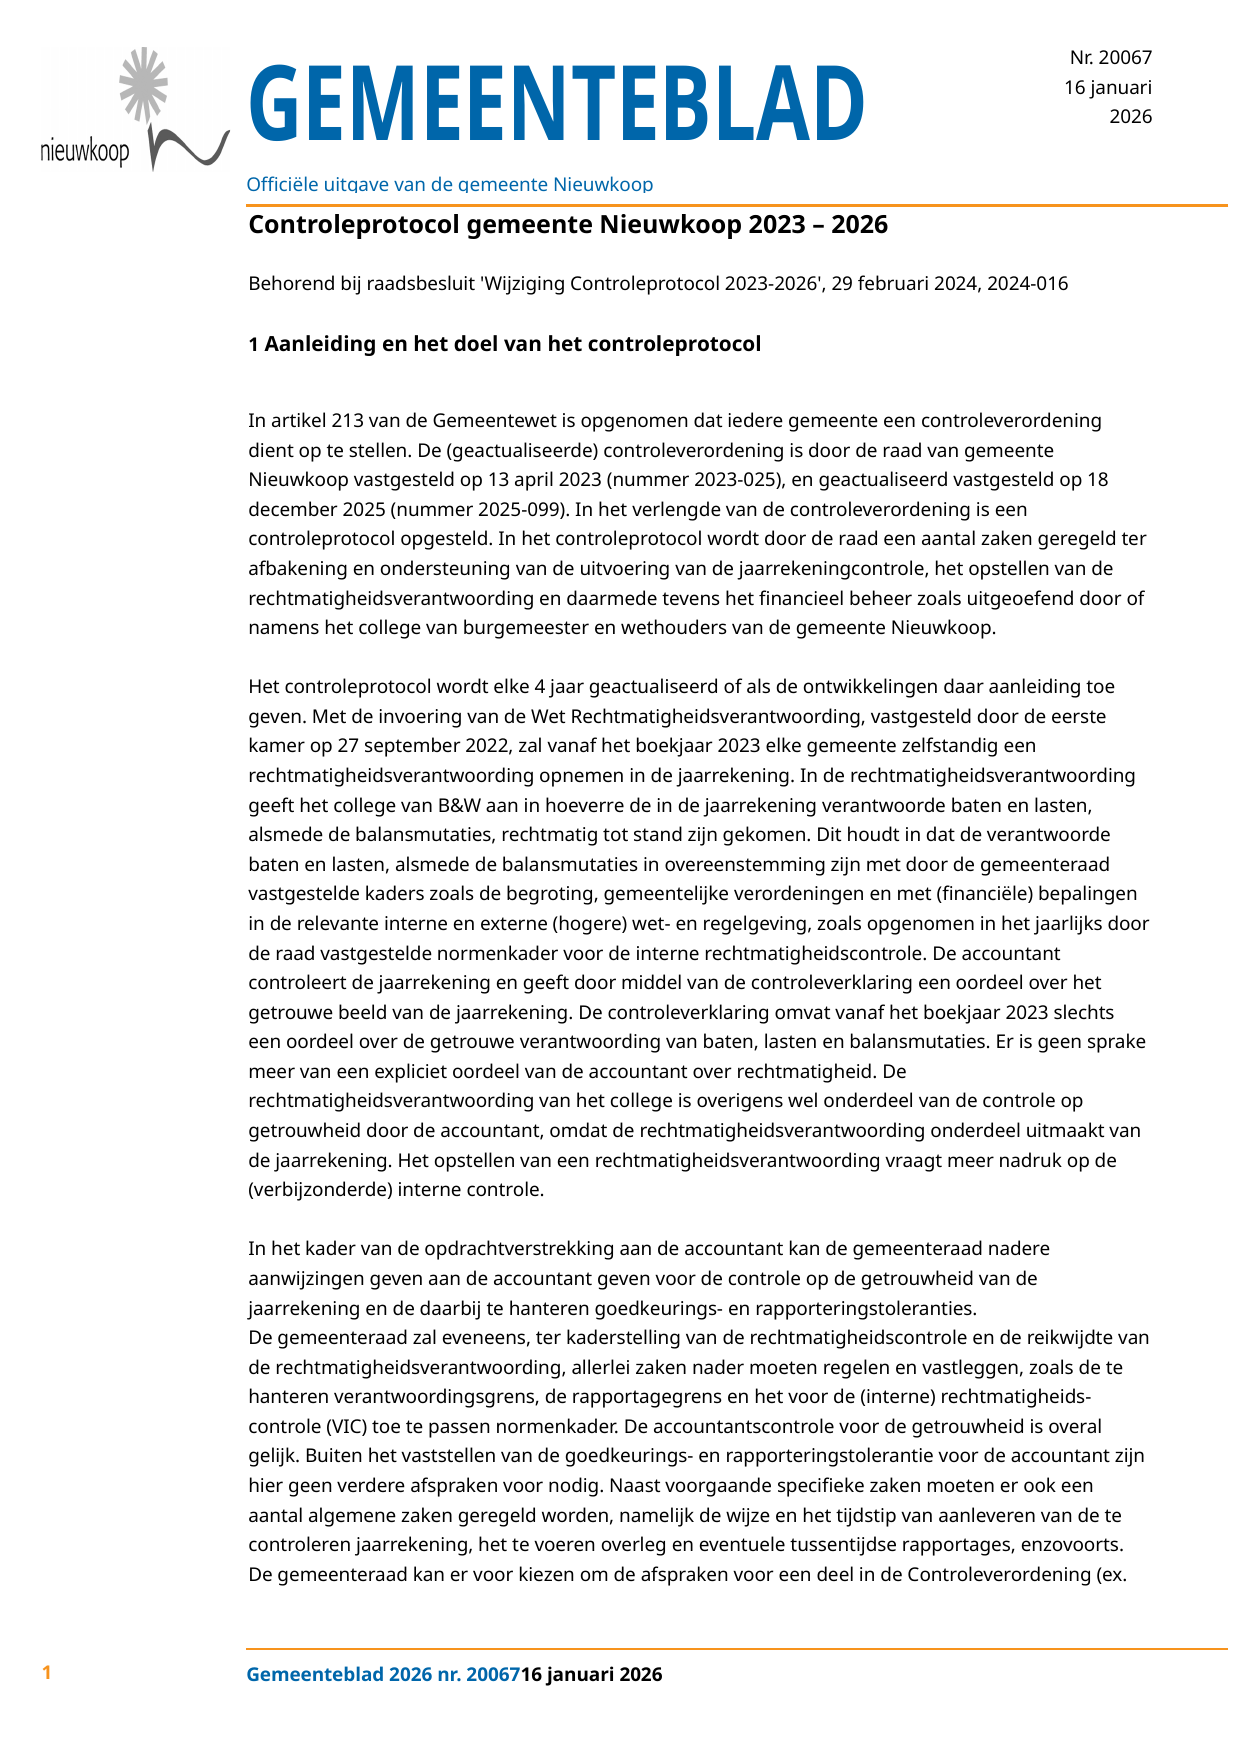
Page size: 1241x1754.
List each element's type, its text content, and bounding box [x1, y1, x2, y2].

text De gemeenteraad zal eveneens, ter kaderstelling van de rechtmatigheidscontrole en de reikwijdte van de rechtmatigheidsverantwoording, allerlei zaken nader moeten regelen en vastleggen, zoals de te hanteren verantwoordingsgrens, de rapportagegrens en het voor de (interne) rechtmatigheids-controle (VIC) toe te passen normenkader. De accountantscontrole voor de getrouwheid is overal gelijk. Buiten het vaststellen van de goedkeurings- en rapporteringstolerantie voor de accountant zijn hier geen verdere afspraken voor nodig. Naast voorgaande specifieke zaken moeten er ook een aantal algemene zaken geregeld worden, namelijk de wijze en het tijdstip van aanleveren van de te controleren jaarrekening, het te voeren overleg en eventuele tussentijdse rapportages, enzovoorts. De gemeenteraad kan er voor kiezen om de afspraken voor een deel in de Controleverordening (ex. [248, 1324, 1152, 1587]
text Controleprotocol gemeente Nieuwkoop 2023 – 2026 [248, 207, 1152, 241]
text Het controleprotocol wordt elke 4 jaar geactualiseerd of als de ontwikkelingen daar aanleiding toe geven. Met de invoering van de Wet Rechtmatigheidsverantwoording, vastgesteld door de eerste kamer op 27 september 2022, zal vanaf het boekjaar 2023 elke gemeente zelfstandig een rechtmatigheidsverantwoording opnemen in de jaarrekening. In de rechtmatigheidsverantwoording geeft het college van B&W aan in hoeverre de in de jaarrekening verantwoorde baten en lasten, alsmede de balansmutaties, rechtmatig tot stand zijn gekomen. Dit houdt in dat de verantwoorde baten en lasten, alsmede de balansmutaties in overeenstemming zijn met door de gemeenteraad vastgestelde kaders zoals de begroting, gemeentelijke verordeningen en met (financiële) bepalingen in de relevante interne en externe (hogere) wet- en regelgeving, zoals opgenomen in het jaarlijks door de raad vastgestelde normenkader voor de interne rechtmatigheidscontrole. De accountant controleert de jaarrekening en geeft door middel van de controleverklaring een oordeel over het getrouwe beeld van de jaarrekening. De controleverklaring omvat vanaf het boekjaar 2023 slechts een oordeel over de getrouwe verantwoording van baten, lasten en balansmutaties. Er is geen sprake meer van een expliciet oordeel van de accountant over rechtmatigheid. De rechtmatigheidsverantwoording van het college is overigens wel onderdeel van de controle op getrouwheid door de accountant, omdat de rechtmatigheidsverantwoording onderdeel uitmaakt van de jaarrekening. Het opstellen van een rechtmatigheidsverantwoording vraagt meer nadruk op de (verbijzonderde) interne controle. [248, 673, 1152, 1202]
text In artikel 213 van de Gemeentewet is opgenomen dat iedere gemeente een controleverordening dient op te stellen. De (geactualiseerde) controleverordening is door de raad van gemeente Nieuwkoop vastgesteld op 13 april 2023 (nummer 2023-025), en geactualiseerd vastgesteld op 18 december 2025 (nummer 2025-099). In het verlengde van de controleverordening is een controleprotocol opgesteld. In het controleprotocol wordt door de raad een aantal zaken geregeld ter afbakening en ondersteuning van de uitvoering van de jaarrekeningcontrole, het opstellen van de rechtmatigheidsverantwoording en daarmede tevens het financieel beheer zoals uitgeoefend door of namens het college van burgemeester en wethouders van de gemeente Nieuwkoop. [248, 407, 1152, 640]
text 1 Aanleiding en het doel van het controleprotocol [248, 329, 1152, 358]
text In het kader van de opdrachtverstrekking aan de accountant kan de gemeenteraad nadere aanwijzingen geven aan de accountant geven voor de controle op de getrouwheid van de jaarrekening en de daarbij te hanteren goedkeurings- en rapporteringstoleranties. [248, 1236, 1152, 1320]
text Behorend bij raadsbesluit 'Wijziging Controleprotocol 2023-2026', 29 februari 2024, 2024-016 [248, 270, 1152, 296]
picture [41, 47, 231, 172]
